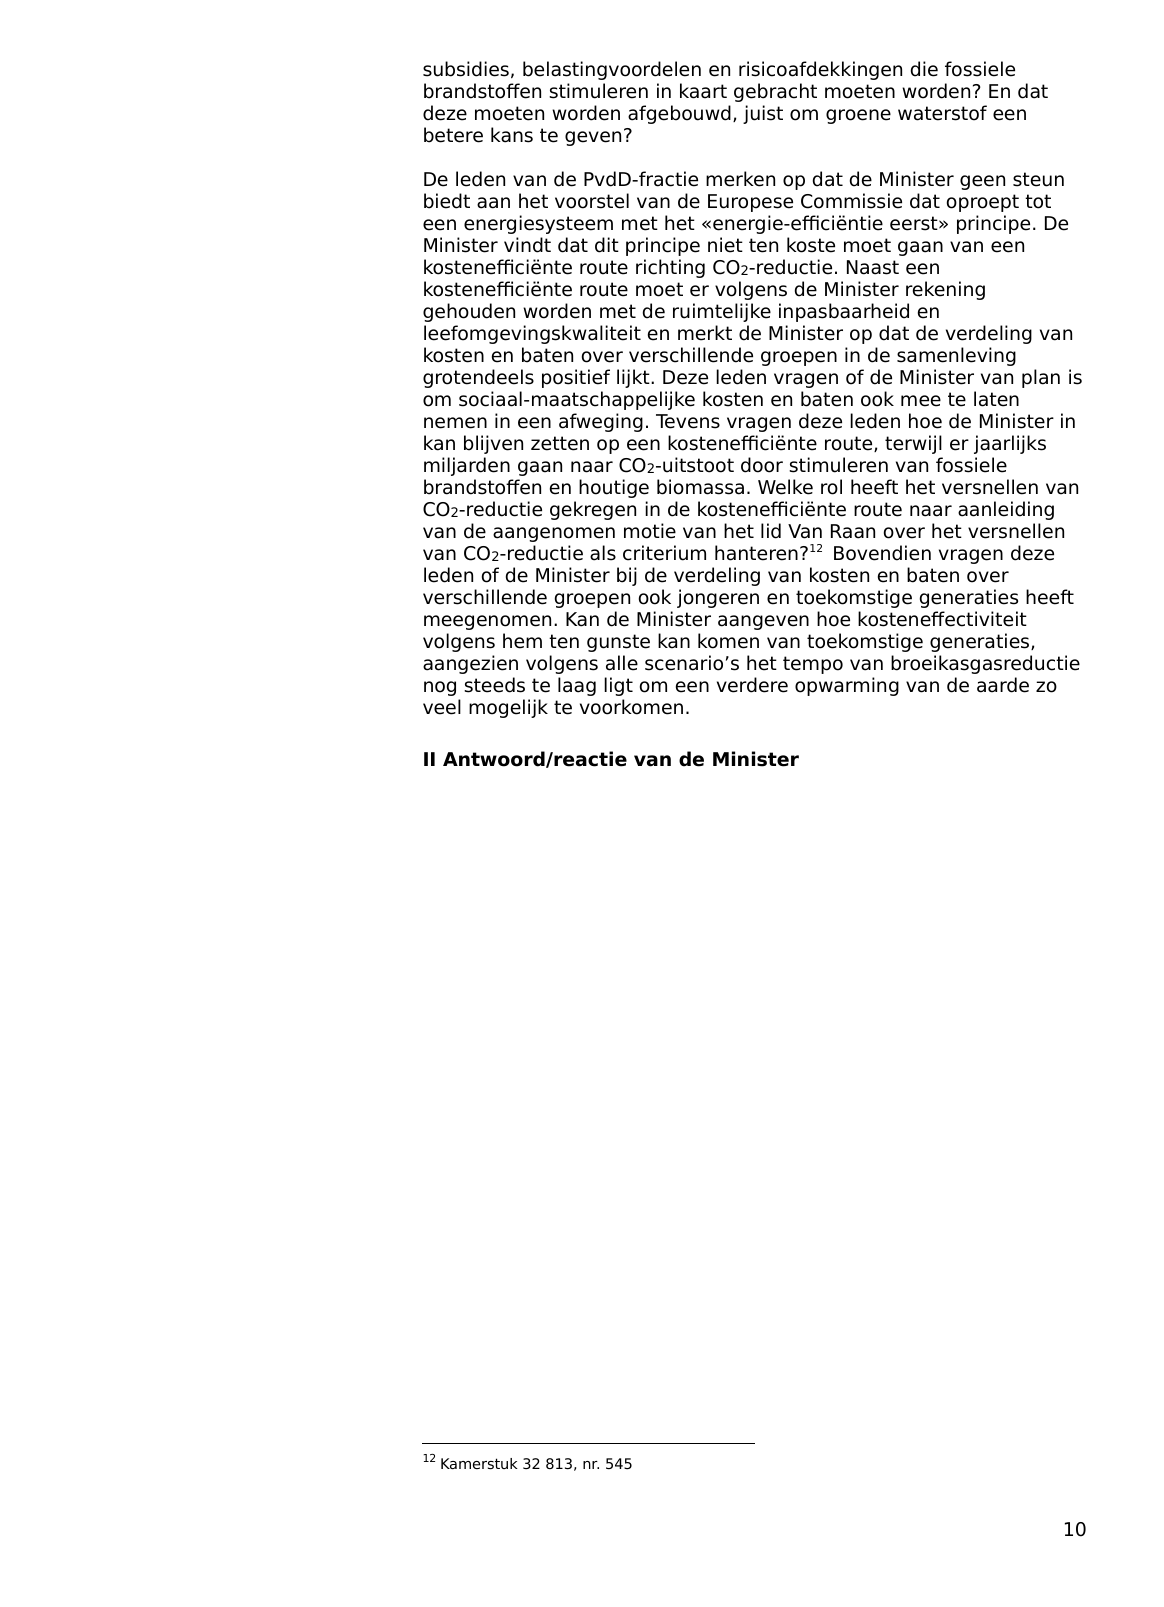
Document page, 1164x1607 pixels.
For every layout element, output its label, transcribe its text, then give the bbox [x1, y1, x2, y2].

text De leden van de PvdD-fractie merken op dat de Minister geen steun biedt aan het voorstel van de Europese Commissie dat oproept tot een energiesysteem met het «energie-efficiëntie eerst» principe. De Minister vindt dat dit principe niet ten koste moet gaan van een kostenefficiënte route richting CO2-reductie. Naast een kostenefficiënte route moet er volgens de Minister rekening gehouden worden met de ruimtelijke inpasbaarheid en leefomgevingskwaliteit en merkt de Minister op dat de verdeling van kosten en baten over verschillende groepen in de samenleving grotendeels positief lijkt. Deze leden vragen of de Minister van plan is om sociaal-maatschappelijke kosten en baten ook mee te laten nemen in een afweging. Tevens vragen deze leden hoe de Minister in kan blijven zetten op een kostenefficiënte route, terwijl er jaarlijks miljarden gaan naar CO2-uitstoot door stimuleren van fossiele brandstoffen en houtige biomassa. Welke rol heeft het versnellen van CO2-reductie gekregen in de kostenefficiënte route naar aanleiding van de aangenomen motie van het lid Van Raan over het versnellen van CO2-reductie als criterium hanteren? Bovendien vragen deze leden of de Minister bij de verdeling van kosten en baten over verschillende groepen ook jongeren en toekomstige generaties heeft meegenomen. Kan de Minister aangeven hoe kosteneffectiviteit volgens hem ten gunste kan komen van toekomstige generaties, aangezien volgens alle scenario’s het tempo van broeikasgasreductie nog steeds te laag ligt om een verdere opwarming van de aarde zo veel mogelijk te voorkomen. [422, 169, 1087, 719]
text subsidies, belastingvoordelen en risicoafdekkingen die fossiele brandstoffen stimuleren in kaart gebracht moeten worden? En dat deze moeten worden afgebouwd, juist om groene waterstof een betere kans te geven? [422, 59, 1087, 147]
text Kamerstuk 32 813, nr. 545 [422, 1452, 1087, 1474]
subtitle II Antwoord/reactie van de Minister [422, 749, 1087, 771]
